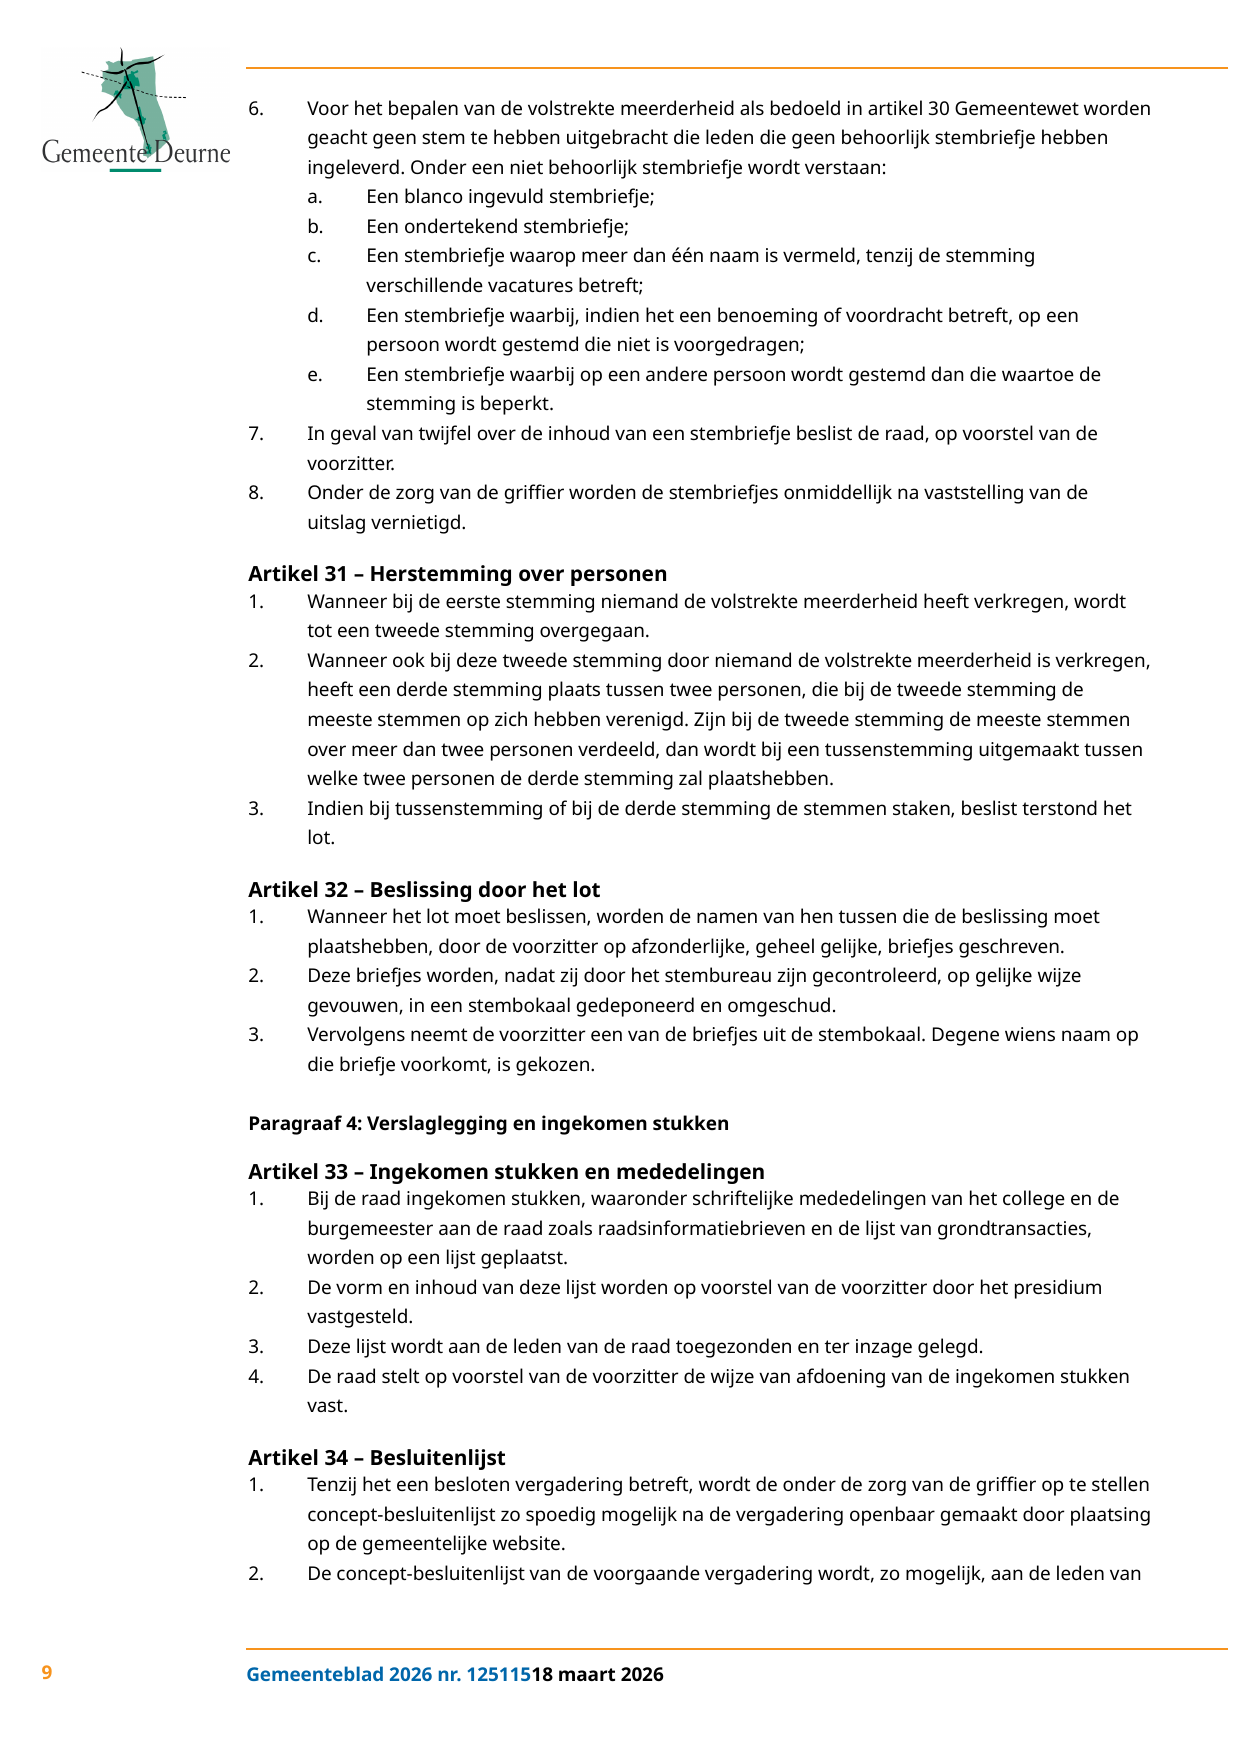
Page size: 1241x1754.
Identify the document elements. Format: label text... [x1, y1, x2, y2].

list Vervolgens neemt de voorzitter een van de briefjes uit de stembokaal. Degene wiens naam op die briefje voorkomt, is gekozen. [248, 1022, 1152, 1077]
list Een stembriefje waarop meer dan één naam is vermeld, tenzij de stemming verschillende vacatures betreft; [307, 243, 1152, 298]
list Wanneer bij de eerste stemming niemand de volstrekte meerderheid heeft verkregen, wordt tot een tweede stemming overgegaan. [248, 588, 1152, 643]
list Wanneer ook bij deze tweede stemming door niemand de volstrekte meerderheid is verkregen, heeft een derde stemming plaats tussen twee personen, die bij de tweede stemming de meeste stemmen op zich hebben verenigd. Zijn bij de tweede stemming de meeste stemmen over meer dan twee personen verdeeld, dan wordt bij een tussenstemming uitgemaakt tussen welke twee personen de derde stemming zal plaatshebben. [248, 647, 1152, 791]
list Een ondertekend stembriefje; [307, 213, 1152, 239]
list De concept-besluitenlijst van de voorgaande vergadering wordt, zo mogelijk, aan de leden van [248, 1560, 1152, 1586]
list Deze lijst wordt aan de leden van de raad toegezonden en ter inzage gelegd. [248, 1333, 1152, 1359]
list Wanneer het lot moet beslissen, worden de namen van hen tussen die de beslissing moet plaatshebben, door de voorzitter op afzonderlijke, geheel gelijke, briefjes geschreven. [248, 903, 1152, 959]
list Een blanco ingevuld stembriefje; [307, 183, 1152, 209]
text Artikel 34 – Besluitenlijst [248, 1443, 1152, 1471]
list Een stembriefje waarbij, indien het een benoeming of voordracht betreft, op een persoon wordt gestemd die niet is voorgedragen; [307, 302, 1152, 357]
text Artikel 31 – Herstemming over personen [248, 559, 1152, 588]
list Indien bij tussenstemming of bij de derde stemming de stemmen staken, beslist terstond het lot. [248, 795, 1152, 850]
list Onder de zorg van de griffier worden de stembriefjes onmiddellijk na vaststelling van de uitslag vernietigd. [248, 479, 1152, 535]
text Artikel 32 – Beslissing door het lot [248, 875, 1152, 903]
list Tenzij het een besloten vergadering betreft, wordt de onder de zorg van de griffier op te stellen concept-besluitenlijst zo spoedig mogelijk na de vergadering openbaar gemaakt door plaatsing op de gemeentelijke website. [248, 1471, 1152, 1556]
picture [41, 47, 231, 172]
list Een stembriefje waarbij op een andere persoon wordt gestemd dan die waartoe de stemming is beperkt. [307, 361, 1152, 416]
list Bij de raad ingekomen stukken, waaronder schriftelijke mededelingen van het college en de burgemeester aan de raad zoals raadsinformatiebrieven en de lijst van grondtransacties, worden op een lijst geplaatst. [248, 1185, 1152, 1270]
list De vorm en inhoud van deze lijst worden op voorstel van de voorzitter door het presidium vastgesteld. [248, 1274, 1152, 1329]
text Paragraaf 4: Verslaglegging en ingekomen stukken [248, 1110, 1152, 1136]
list De raad stelt op voorstel van de voorzitter de wijze van afdoening van de ingekomen stukken vast. [248, 1363, 1152, 1418]
list Voor het bepalen van de volstrekte meerderheid als bedoeld in artikel 30 Gemeentewet worden geacht geen stem te hebben uitgebracht die leden die geen behoorlijk stembriefje hebben ingeleverd. Onder een niet behoorlijk stembriefje wordt verstaan: [248, 95, 1152, 180]
list In geval van twijfel over de inhoud van een stembriefje beslist de raad, op voorstel van de voorzitter. [248, 420, 1152, 476]
list Deze briefjes worden, nadat zij door het stembureau zijn gecontroleerd, op gelijke wijze gevouwen, in een stembokaal gedeponeerd en omgeschud. [248, 962, 1152, 1018]
text Artikel 33 – Ingekomen stukken en mededelingen [248, 1157, 1152, 1185]
